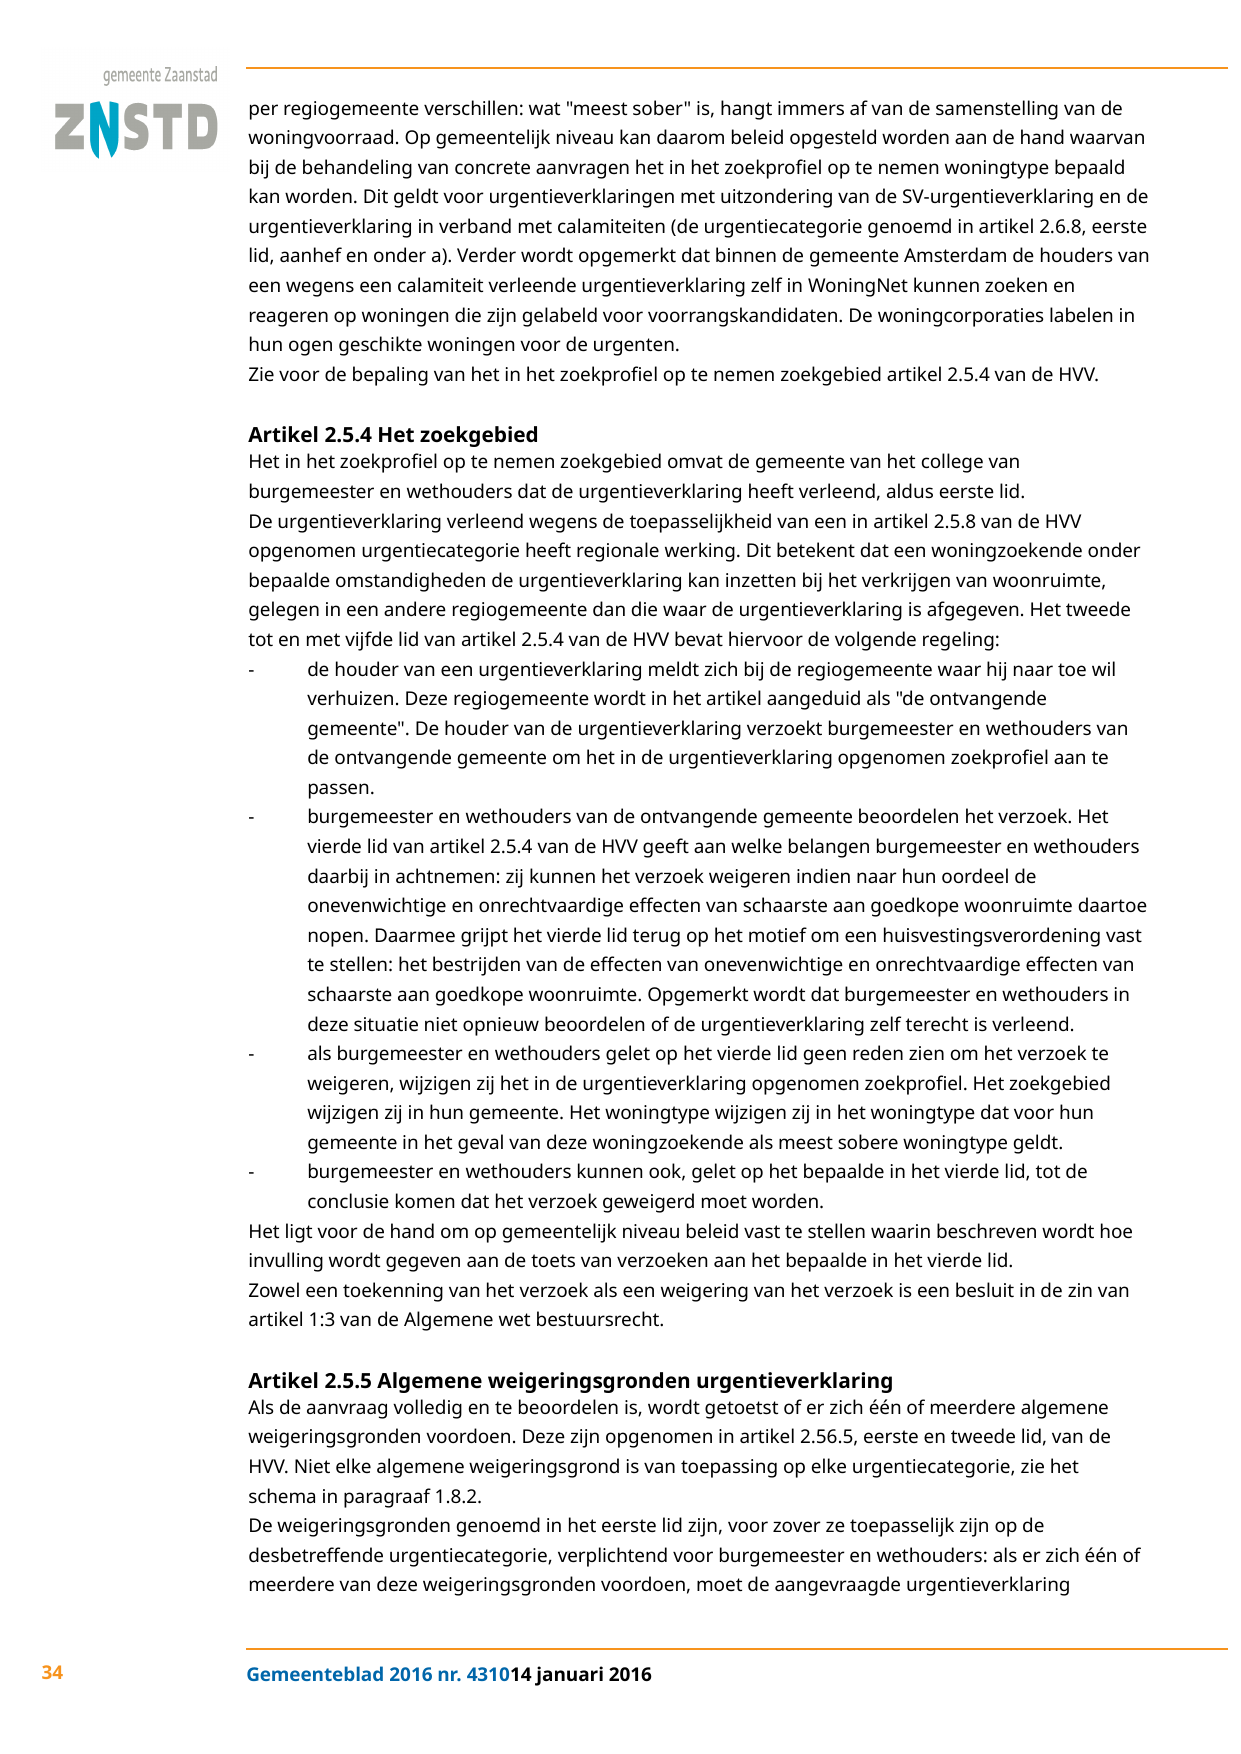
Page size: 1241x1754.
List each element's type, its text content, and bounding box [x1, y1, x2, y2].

text Zowel een toekenning van het verzoek als een weigering van het verzoek is een besluit in de zin van artikel 1:3 van de Algemene wet bestuursrecht. [248, 1277, 1152, 1332]
text De weigeringsgronden genoemd in het eerste lid zijn, voor zover ze toepasselijk zijn op de desbetreffende urgentiecategorie, verplichtend voor burgemeester en wethouders: als er zich één of meerdere van deze weigeringsgronden voordoen, moet de aangevraagde urgentieverklaring [248, 1512, 1152, 1597]
text De urgentieverklaring verleend wegens de toepasselijkheid van een in artikel 2.5.8 van de HVV opgenomen urgentiecategorie heeft regionale werking. Dit betekent dat een woningzoekende onder bepaalde omstandigheden de urgentieverklaring kan inzetten bij het verkrijgen van woonruimte, gelegen in een andere regiogemeente dan die waar de urgentieverklaring is afgegeven. Het tweede tot en met vijfde lid van artikel 2.5.4 van de HVV bevat hiervoor de volgende regeling: [248, 508, 1152, 652]
picture [41, 47, 231, 172]
list de houder van een urgentieverklaring meldt zich bij de regiogemeente waar hij naar toe wil verhuizen. Deze regiogemeente wordt in het artikel aangeduid als "de ontvangende gemeente". De houder van de urgentieverklaring verzoekt burgemeester en wethouders van de ontvangende gemeente om het in de urgentieverklaring opgenomen zoekprofiel aan te passen. [248, 656, 1152, 800]
text Het in het zoekprofiel op te nemen zoekgebied omvat de gemeente van het college van burgemeester en wethouders dat de urgentieverklaring heeft verleend, aldus eerste lid. [248, 449, 1152, 504]
text Artikel 2.5.5 Algemene weigeringsgronden urgentieverklaring [248, 1366, 1152, 1394]
text Zie voor de bepaling van het in het zoekprofiel op te nemen zoekgebied artikel 2.5.4 van de HVV. [248, 361, 1152, 387]
text Artikel 2.5.4 Het zoekgebied [248, 420, 1152, 449]
list burgemeester en wethouders kunnen ook, gelet op het bepaalde in het vierde lid, tot de conclusie komen dat het verzoek geweigerd moet worden. [248, 1159, 1152, 1214]
text Het ligt voor de hand om op gemeentelijk niveau beleid vast te stellen waarin beschreven wordt hoe invulling wordt gegeven aan de toets van verzoeken aan het bepaalde in het vierde lid. [248, 1218, 1152, 1273]
text per regiogemeente verschillen: wat "meest sober" is, hangt immers af van de samenstelling van de woningvoorraad. Op gemeentelijk niveau kan daarom beleid opgesteld worden aan de hand waarvan bij de behandeling van concrete aanvragen het in het zoekprofiel op te nemen woningtype bepaald kan worden. Dit geldt voor urgentieverklaringen met uitzondering van de SV-urgentieverklaring en de urgentieverklaring in verband met calamiteiten (de urgentiecategorie genoemd in artikel 2.6.8, eerste lid, aanhef en onder a). Verder wordt opgemerkt dat binnen de gemeente Amsterdam de houders van een wegens een calamiteit verleende urgentieverklaring zelf in WoningNet kunnen zoeken en reageren op woningen die zijn gelabeld voor voorrangskandidaten. De woningcorporaties labelen in hun ogen geschikte woningen voor de urgenten. [248, 95, 1152, 357]
list burgemeester en wethouders van de ontvangende gemeente beoordelen het verzoek. Het vierde lid van artikel 2.5.4 van de HVV geeft aan welke belangen burgemeester en wethouders daarbij in achtnemen: zij kunnen het verzoek weigeren indien naar hun oordeel de onevenwichtige en onrechtvaardige effecten van schaarste aan goedkope woonruimte daartoe nopen. Daarmee grijpt het vierde lid terug op het motief om een huisvestingsverordening vast te stellen: het bestrijden van de effecten van onevenwichtige en onrechtvaardige effecten van schaarste aan goedkope woonruimte. Opgemerkt wordt dat burgemeester en wethouders in deze situatie niet opnieuw beoordelen of de urgentieverklaring zelf terecht is verleend. [248, 804, 1152, 1036]
text Als de aanvraag volledig en te beoordelen is, wordt getoetst of er zich één of meerdere algemene weigeringsgronden voordoen. Deze zijn opgenomen in artikel 2.56.5, eerste en tweede lid, van de HVV. Niet elke algemene weigeringsgrond is van toepassing op elke urgentiecategorie, zie het schema in paragraaf 1.8.2. [248, 1394, 1152, 1509]
list als burgemeester en wethouders gelet op het vierde lid geen reden zien om het verzoek te weigeren, wijzigen zij het in de urgentieverklaring opgenomen zoekprofiel. Het zoekgebied wijzigen zij in hun gemeente. Het woningtype wijzigen zij in het woningtype dat voor hun gemeente in het geval van deze woningzoekende als meest sobere woningtype geldt. [248, 1040, 1152, 1155]
